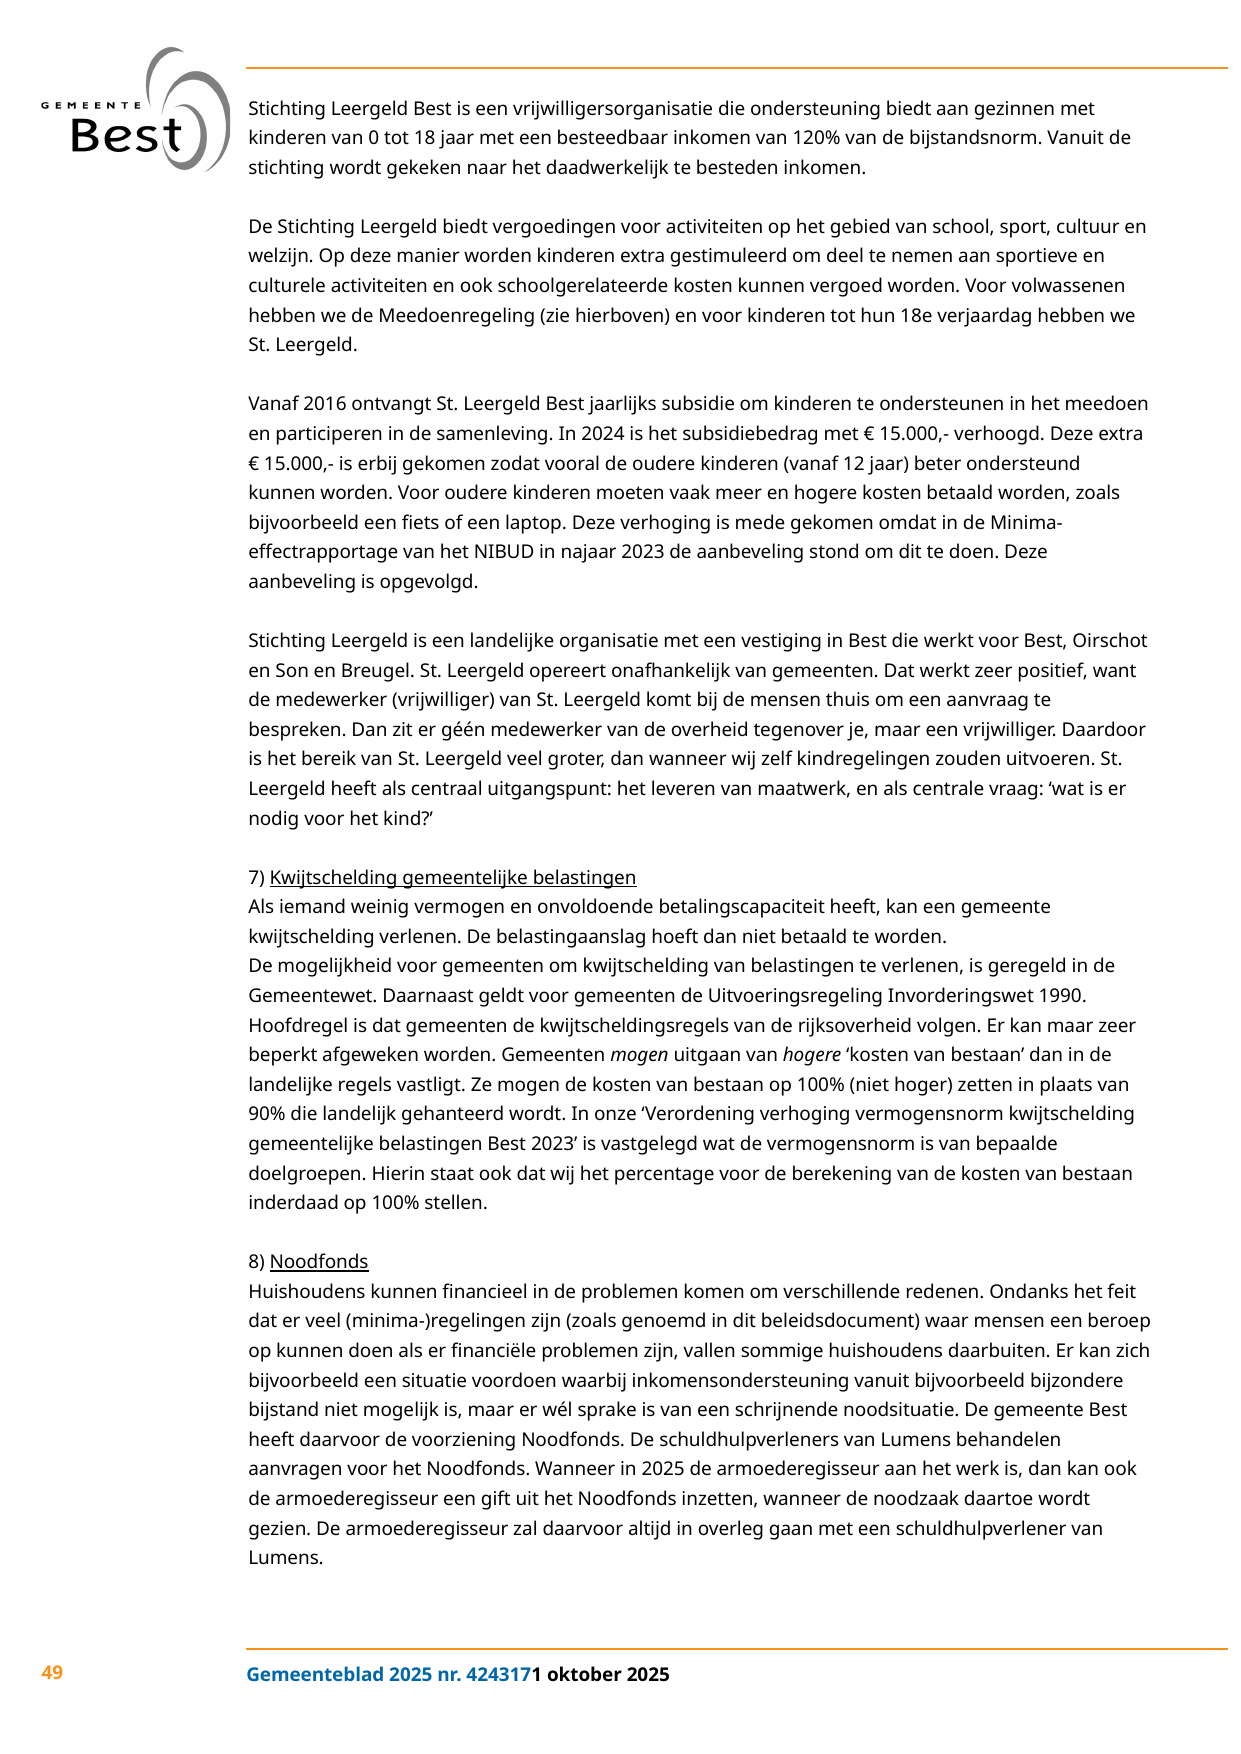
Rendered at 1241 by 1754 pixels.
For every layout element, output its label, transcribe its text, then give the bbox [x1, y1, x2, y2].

text Stichting Leergeld Best is een vrijwilligersorganisatie die ondersteuning biedt aan gezinnen met kinderen van 0 tot 18 jaar met een besteedbaar inkomen van 120% van de bijstandsnorm. Vanuit de stichting wordt gekeken naar het daadwerkelijk te besteden inkomen. [248, 95, 1152, 180]
text 7) Kwijtschelding gemeentelijke belastingen [248, 864, 1152, 890]
text Stichting Leergeld is een landelijke organisatie met een vestiging in Best die werkt voor Best, Oirschot en Son en Breugel. St. Leergeld opereert onafhankelijk van gemeenten. Dat werkt zeer positief, want de medewerker (vrijwilliger) van St. Leergeld komt bij de mensen thuis om een aanvraag te bespreken. Dan zit er géén medewerker van de overheid tegenover je, maar een vrijwilliger. Daardoor is het bereik van St. Leergeld veel groter, dan wanneer wij zelf kindregelingen zouden uitvoeren. St. Leergeld heeft als centraal uitgangspunt: het leveren van maatwerk, en als centrale vraag: ‘wat is er nodig voor het kind?’ [248, 627, 1152, 831]
text Vanaf 2016 ontvangt St. Leergeld Best jaarlijks subsidie om kinderen te ondersteunen in het meedoen en participeren in de samenleving. In 2024 is het subsidiebedrag met € 15.000,- verhoogd. Deze extra € 15.000,- is erbij gekomen zodat vooral de oudere kinderen (vanaf 12 jaar) beter ondersteund kunnen worden. Voor oudere kinderen moeten vaak meer en hogere kosten betaald worden, zoals bijvoorbeeld een fiets of een laptop. Deze verhoging is mede gekomen omdat in de Minima-effectrapportage van het NIBUD in najaar 2023 de aanbeveling stond om dit te doen. Deze aanbeveling is opgevolgd. [248, 391, 1152, 594]
picture [41, 47, 231, 172]
text 8) Noodfonds [248, 1248, 1152, 1274]
text Als iemand weinig vermogen en onvoldoende betalingscapaciteit heeft, kan een gemeente kwijtschelding verlenen. De belastingaanslag hoeft dan niet betaald te worden. [248, 893, 1152, 949]
text Huishoudens kunnen financieel in de problemen komen om verschillende redenen. Ondanks het feit dat er veel (minima-)regelingen zijn (zoals genoemd in dit beleidsdocument) waar mensen een beroep op kunnen doen als er financiële problemen zijn, vallen sommige huishoudens daarbuiten. Er kan zich bijvoorbeeld een situatie voordoen waarbij inkomensondersteuning vanuit bijvoorbeeld bijzondere bijstand niet mogelijk is, maar er wél sprake is van een schrijnende noodsituatie. De gemeente Best heeft daarvoor de voorziening Noodfonds. De schuldhulpverleners van Lumens behandelen aanvragen voor het Noodfonds. Wanneer in 2025 de armoederegisseur aan het werk is, dan kan ook de armoederegisseur een gift uit het Noodfonds inzetten, wanneer de noodzaak daartoe wordt gezien. De armoederegisseur zal daarvoor altijd in overleg gaan met een schuldhulpverlener van Lumens. [248, 1278, 1152, 1570]
text De mogelijkheid voor gemeenten om kwijtschelding van belastingen te verlenen, is geregeld in de Gemeentewet. Daarnaast geldt voor gemeenten de Uitvoeringsregeling Invorderingswet 1990. Hoofdregel is dat gemeenten de kwijtscheldingsregels van de rijksoverheid volgen. Er kan maar zeer beperkt afgeweken worden. Gemeenten mogen uitgaan van hogere ‘kosten van bestaan’ dan in de landelijke regels vastligt. Ze mogen de kosten van bestaan op 100% (niet hoger) zetten in plaats van 90% die landelijk gehanteerd wordt. In onze ‘Verordening verhoging vermogensnorm kwijtschelding gemeentelijke belastingen Best 2023’ is vastgelegd wat de vermogensnorm is van bepaalde doelgroepen. Hierin staat ook dat wij het percentage voor de berekening van de kosten van bestaan inderdaad op 100% stellen. [248, 953, 1152, 1215]
text De Stichting Leergeld biedt vergoedingen voor activiteiten op het gebied van school, sport, cultuur en welzijn. Op deze manier worden kinderen extra gestimuleerd om deel te nemen aan sportieve en culturele activiteiten en ook schoolgerelateerde kosten kunnen vergoed worden. Voor volwassenen hebben we de Meedoenregeling (zie hierboven) en voor kinderen tot hun 18e verjaardag hebben we St. Leergeld. [248, 213, 1152, 357]
